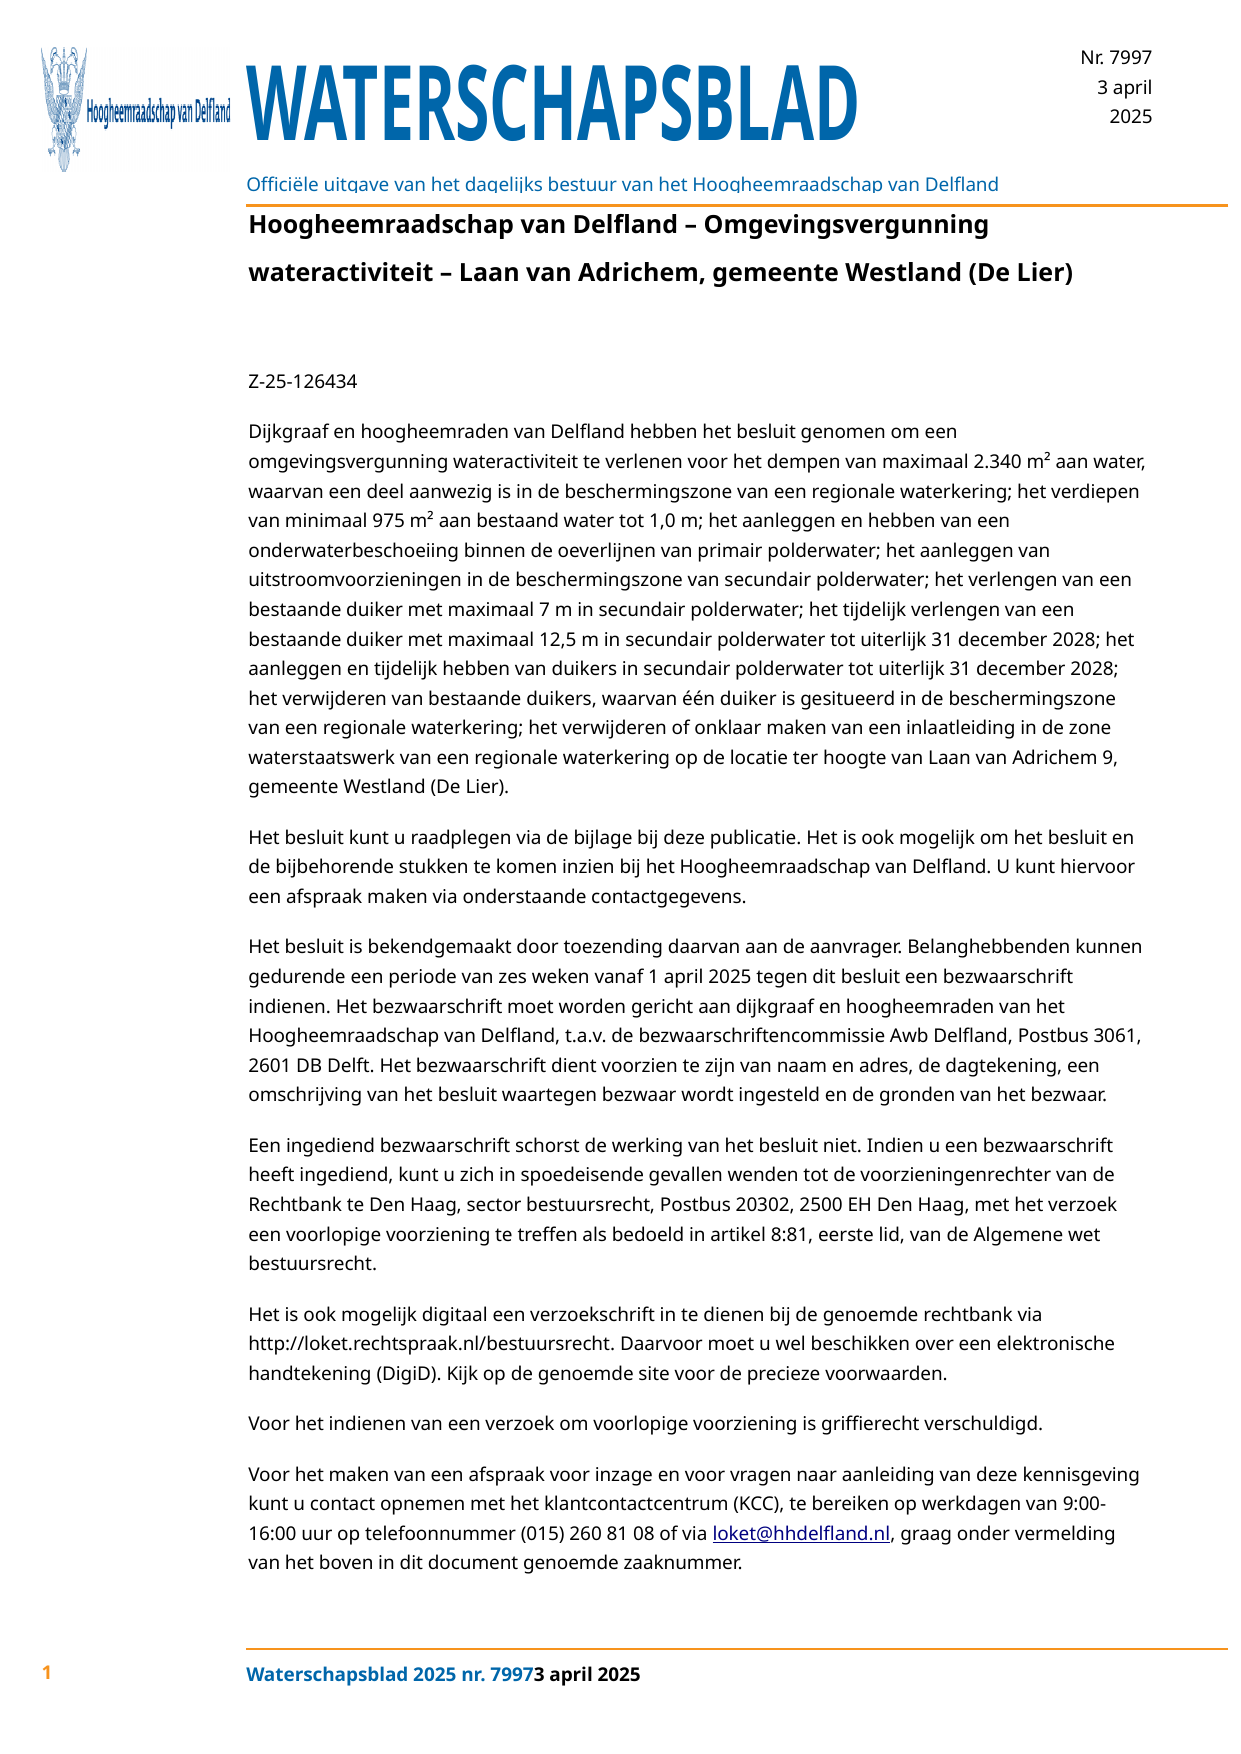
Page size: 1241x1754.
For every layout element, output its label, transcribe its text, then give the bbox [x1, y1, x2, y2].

text Voor het indienen van een verzoek om voorlopige voorziening is griffierecht verschuldigd. [248, 1410, 1152, 1436]
text Voor het maken van een afspraak voor inzage en voor vragen naar aanleiding van deze kennisgeving kunt u contact opnemen met het klantcontactcentrum (KCC), te bereiken op werkdagen van 9:00-16:00 uur op telefoonnummer (015) 260 81 08 of via loket@hhdelfland.nl, graag onder vermelding van het boven in dit document genoemde zaaknummer. [248, 1461, 1152, 1575]
text Z-25-126434 [248, 368, 1152, 394]
text Een ingediend bezwaarschrift schorst de werking van het besluit niet. Indien u een bezwaarschrift heeft ingediend, kunt u zich in spoedeisende gevallen wenden tot de voorzieningenrechter van de Rechtbank te Den Haag, sector bestuursrecht, Postbus 20302, 2500 EH Den Haag, met het verzoek een voorlopige voorziening te treffen als bedoeld in artikel 8:81, eerste lid, van de Algemene wet bestuursrecht. [248, 1132, 1152, 1276]
text Het besluit kunt u raadplegen via de bijlage bij deze publicatie. Het is ook mogelijk om het besluit en de bijbehorende stukken te komen inzien bij het Hoogheemraadschap van Delfland. U kunt hiervoor een afspraak maken via onderstaande contactgegevens. [248, 824, 1152, 909]
text Hoogheemraadschap van Delfland – Omgevingsvergunning wateractiviteit – Laan van Adrichem, gemeente Westland (De Lier) [248, 207, 1152, 288]
text Het is ook mogelijk digitaal een verzoekschrift in te dienen bij de genoemde rechtbank via http://loket.rechtspraak.nl/bestuursrecht. Daarvoor moet u wel beschikken over een elektronische handtekening (DigiD). Kijk op de genoemde site voor de precieze voorwaarden. [248, 1301, 1152, 1386]
picture [41, 47, 231, 172]
text Dijkgraaf en hoogheemraden van Delfland hebben het besluit genomen om een omgevingsvergunning wateractiviteit te verlenen voor het dempen van maximaal 2.340 m² aan water, waarvan een deel aanwezig is in de beschermingszone van een regionale waterkering; het verdiepen van minimaal 975 m² aan bestaand water tot 1,0 m; het aanleggen en hebben van een onderwaterbeschoeiing binnen de oeverlijnen van primair polderwater; het aanleggen van uitstroomvoorzieningen in de beschermingszone van secundair polderwater; het verlengen van een bestaande duiker met maximaal 7 m in secundair polderwater; het tijdelijk verlengen van een bestaande duiker met maximaal 12,5 m in secundair polderwater tot uiterlijk 31 december 2028; het aanleggen en tijdelijk hebben van duikers in secundair polderwater tot uiterlijk 31 december 2028; het verwijderen van bestaande duikers, waarvan één duiker is gesitueerd in de beschermingszone van een regionale waterkering; het verwijderen of onklaar maken van een inlaatleiding in de zone waterstaatswerk van een regionale waterkering op de locatie ter hoogte van Laan van Adrichem 9, gemeente Westland (De Lier). [248, 419, 1152, 799]
text Het besluit is bekendgemaakt door toezending daarvan aan de aanvrager. Belanghebbenden kunnen gedurende een periode van zes weken vanaf 1 april 2025 tegen dit besluit een bezwaarschrift indienen. Het bezwaarschrift moet worden gericht aan dijkgraaf en hoogheemraden van het Hoogheemraadschap van Delfland, t.a.v. de bezwaarschriftencommissie Awb Delfland, Postbus 3061, 2601 DB Delft. Het bezwaarschrift dient voorzien te zijn van naam en adres, de dagtekening, een omschrijving van het besluit waartegen bezwaar wordt ingesteld en de gronden van het bezwaar. [248, 934, 1152, 1107]
